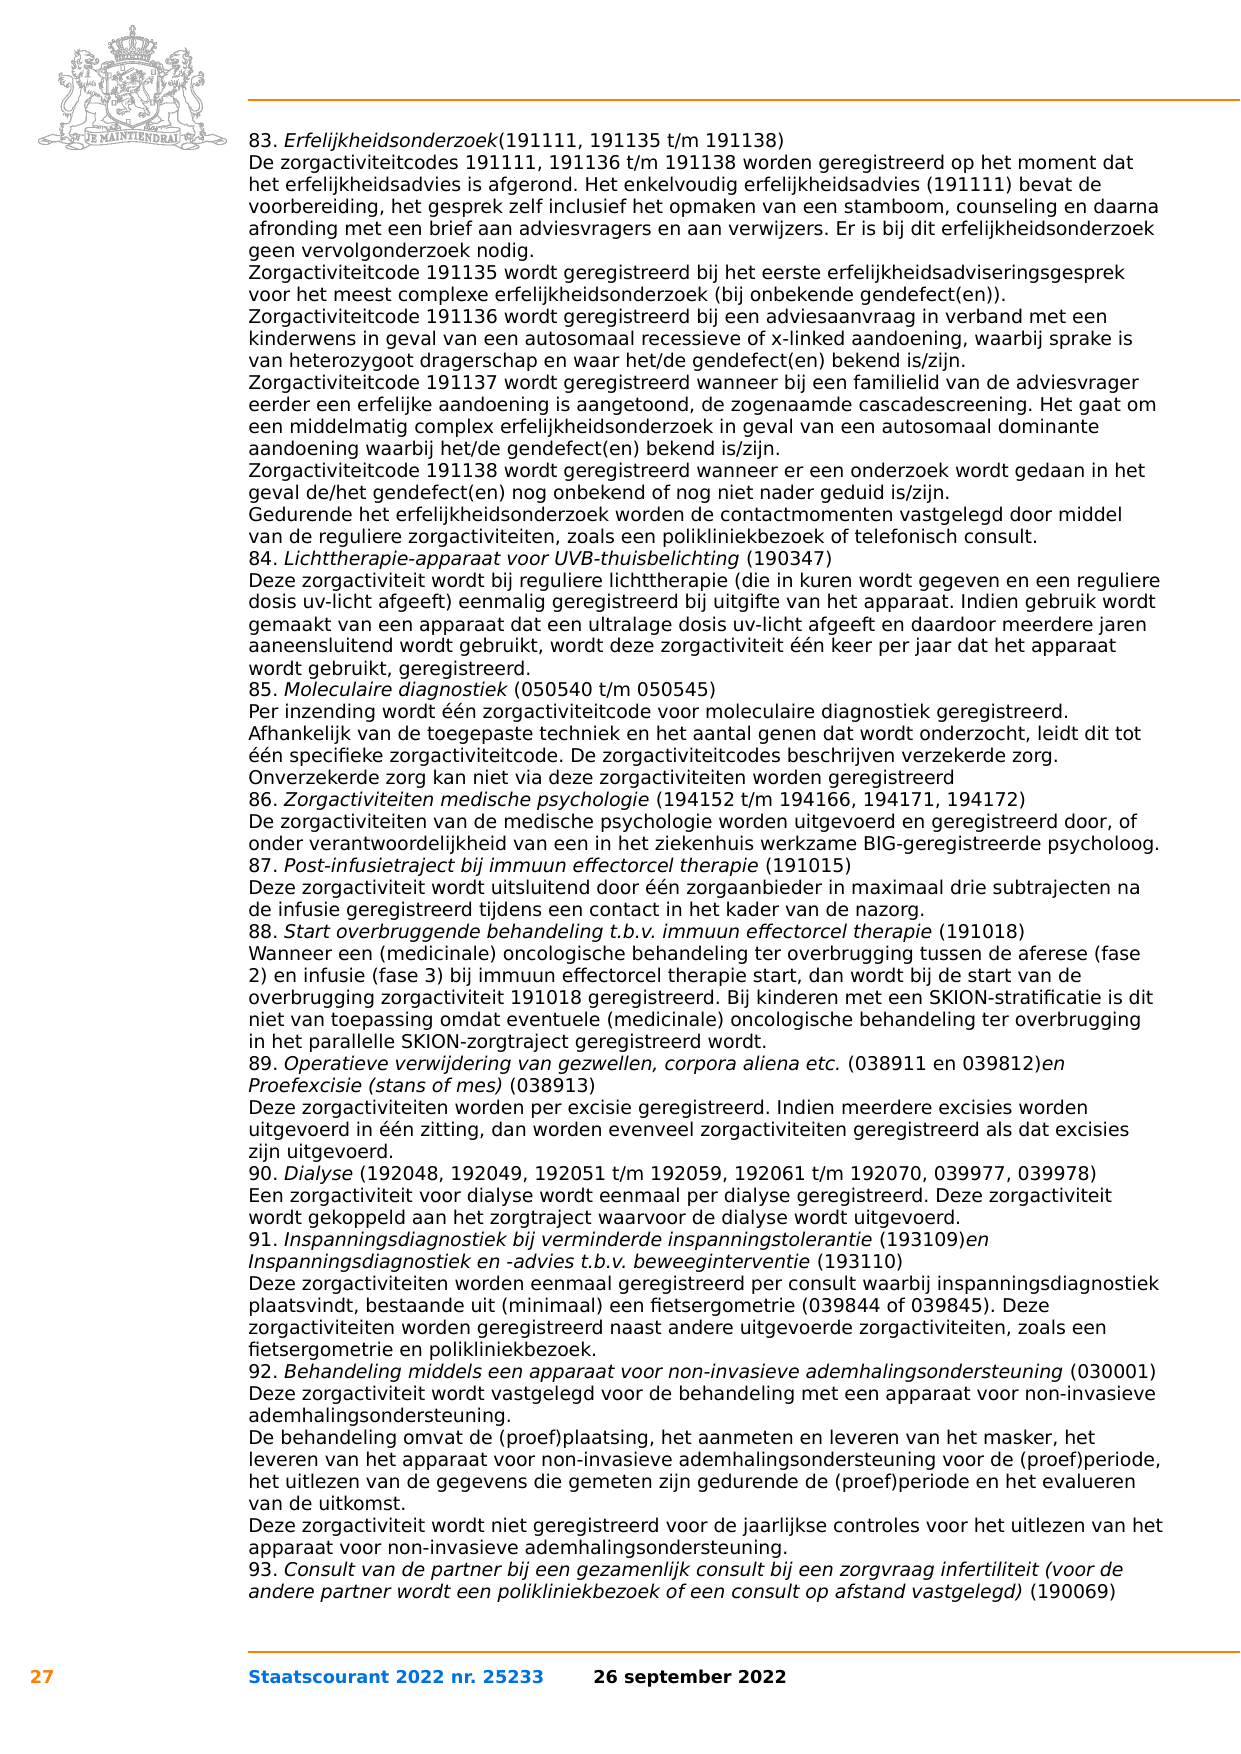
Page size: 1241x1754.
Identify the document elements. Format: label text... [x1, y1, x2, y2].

text Zorgactiviteitcode 191136 wordt geregistreerd bij een adviesaanvraag in verband met een kinderwens in geval van een autosomaal recessieve of x-linked aandoening, waarbij sprake is van heterozygoot dragerschap en waar het/de gendefect(en) bekend is/zijn. [248, 306, 1163, 372]
text 85. Moleculaire diagnostiek (050540 t/m 050545) [248, 679, 1163, 701]
text Deze zorgactiviteiten worden per excisie geregistreerd. Indien meerdere excisies worden uitgevoerd in één zitting, dan worden evenveel zorgactiviteiten geregistreerd als dat excisies zijn uitgevoerd. [248, 1097, 1163, 1163]
text 93. Consult van de partner bij een gezamenlijk consult bij een zorgvraag infertiliteit (voor de andere partner wordt een polikliniekbezoek of een consult op afstand vastgelegd) (190069) [248, 1558, 1163, 1602]
text 92. Behandeling middels een apparaat voor non-invasieve ademhalingsondersteuning (030001) [248, 1361, 1163, 1383]
text 88. Start overbruggende behandeling t.b.v. immuun effectorcel therapie (191018) [248, 921, 1163, 943]
text 83. Erfelijkheidsonderzoek(191111, 191135 t/m 191138) [248, 130, 1163, 152]
text 86. Zorgactiviteiten medische psychologie (194152 t/m 194166, 194171, 194172) [248, 789, 1163, 811]
text Zorgactiviteitcode 191138 wordt geregistreerd wanneer er een onderzoek wordt gedaan in het geval de/het gendefect(en) nog onbekend of nog niet nader geduid is/zijn. [248, 459, 1163, 503]
text Deze zorgactiviteiten worden eenmaal geregistreerd per consult waarbij inspanningsdiagnostiek plaatsvindt, bestaande uit (minimaal) een fietsergometrie (039844 of 039845). Deze zorgactiviteiten worden geregistreerd naast andere uitgevoerde zorgactiviteiten, zoals een fietsergometrie en polikliniekbezoek. [248, 1273, 1163, 1361]
text Wanneer een (medicinale) oncologische behandeling ter overbrugging tussen de aferese (fase 2) en infusie (fase 3) bij immuun effectorcel therapie start, dan wordt bij de start van de overbrugging zorgactiviteit 191018 geregistreerd. Bij kinderen met een SKION-stratificatie is dit niet van toepassing omdat eventuele (medicinale) oncologische behandeling ter overbrugging in het parallelle SKION-zorgtraject geregistreerd wordt. [248, 943, 1163, 1053]
text Deze zorgactiviteit wordt uitsluitend door één zorgaanbieder in maximaal drie subtrajecten na de infusie geregistreerd tijdens een contact in het kader van de nazorg. [248, 877, 1163, 921]
text Per inzending wordt één zorgactiviteitcode voor moleculaire diagnostiek geregistreerd. Afhankelijk van de toegepaste techniek en het aantal genen dat wordt onderzocht, leidt dit tot één specifieke zorgactiviteitcode. De zorgactiviteitcodes beschrijven verzekerde zorg. Onverzekerde zorg kan niet via deze zorgactiviteiten worden geregistreerd [248, 701, 1163, 789]
text 90. Dialyse (192048, 192049, 192051 t/m 192059, 192061 t/m 192070, 039977, 039978) [248, 1163, 1163, 1185]
text Gedurende het erfelijkheidsonderzoek worden de contactmomenten vastgelegd door middel van de reguliere zorgactiviteiten, zoals een polikliniekbezoek of telefonisch consult. [248, 503, 1163, 547]
text Deze zorgactiviteit wordt bij reguliere lichttherapie (die in kuren wordt gegeven en een reguliere dosis uv-licht afgeeft) eenmalig geregistreerd bij uitgifte van het apparaat. Indien gebruik wordt gemaakt van een apparaat dat een ultralage dosis uv-licht afgeeft en daardoor meerdere jaren aaneensluitend wordt gebruikt, wordt deze zorgactiviteit één keer per jaar dat het apparaat wordt gebruikt, geregistreerd. [248, 569, 1163, 679]
text 91. Inspanningsdiagnostiek bij verminderde inspanningstolerantie (193109)en Inspanningsdiagnostiek en -advies t.b.v. beweeginterventie (193110) [248, 1229, 1163, 1273]
text Deze zorgactiviteit wordt niet geregistreerd voor de jaarlijkse controles voor het uitlezen van het apparaat voor non-invasieve ademhalingsondersteuning. [248, 1514, 1163, 1558]
text De zorgactiviteiten van de medische psychologie worden uitgevoerd en geregistreerd door, of onder verantwoordelijkheid van een in het ziekenhuis werkzame BIG-geregistreerde psycholoog. [248, 811, 1163, 855]
text 84. Lichttherapie-apparaat voor UVB-thuisbelichting (190347) [248, 547, 1163, 569]
text De behandeling omvat de (proef)plaatsing, het aanmeten en leveren van het masker, het leveren van het apparaat voor non-invasieve ademhalingsondersteuning voor de (proef)periode, het uitlezen van de gegevens die gemeten zijn gedurende de (proef)periode en het evalueren van de uitkomst. [248, 1427, 1163, 1514]
text 89. Operatieve verwijdering van gezwellen, corpora aliena etc. (038911 en 039812)en Proefexcisie (stans of mes) (038913) [248, 1053, 1163, 1097]
text Zorgactiviteitcode 191135 wordt geregistreerd bij het eerste erfelijkheidsadviseringsgesprek voor het meest complexe erfelijkheidsonderzoek (bij onbekende gendefect(en)). [248, 262, 1163, 306]
text De zorgactiviteitcodes 191111, 191136 t/m 191138 worden geregistreerd op het moment dat het erfelijkheidsadvies is afgerond. Het enkelvoudig erfelijkheidsadvies (191111) bevat de voorbereiding, het gesprek zelf inclusief het opmaken van een stamboom, counseling en daarna afronding met een brief aan adviesvragers en aan verwijzers. Er is bij dit erfelijkheidsonderzoek geen vervolgonderzoek nodig. [248, 152, 1163, 262]
text Deze zorgactiviteit wordt vastgelegd voor de behandeling met een apparaat voor non-invasieve ademhalingsondersteuning. [248, 1383, 1163, 1427]
text 87. Post-infusietraject bij immuun effectorcel therapie (191015) [248, 855, 1163, 877]
text Een zorgactiviteit voor dialyse wordt eenmaal per dialyse geregistreerd. Deze zorgactiviteit wordt gekoppeld aan het zorgtraject waarvoor de dialyse wordt uitgevoerd. [248, 1185, 1163, 1229]
picture [38, 25, 227, 150]
text Zorgactiviteitcode 191137 wordt geregistreerd wanneer bij een familielid van de adviesvrager eerder een erfelijke aandoening is aangetoond, de zogenaamde cascadescreening. Het gaat om een middelmatig complex erfelijkheidsonderzoek in geval van een autosomaal dominante aandoening waarbij het/de gendefect(en) bekend is/zijn. [248, 372, 1163, 459]
